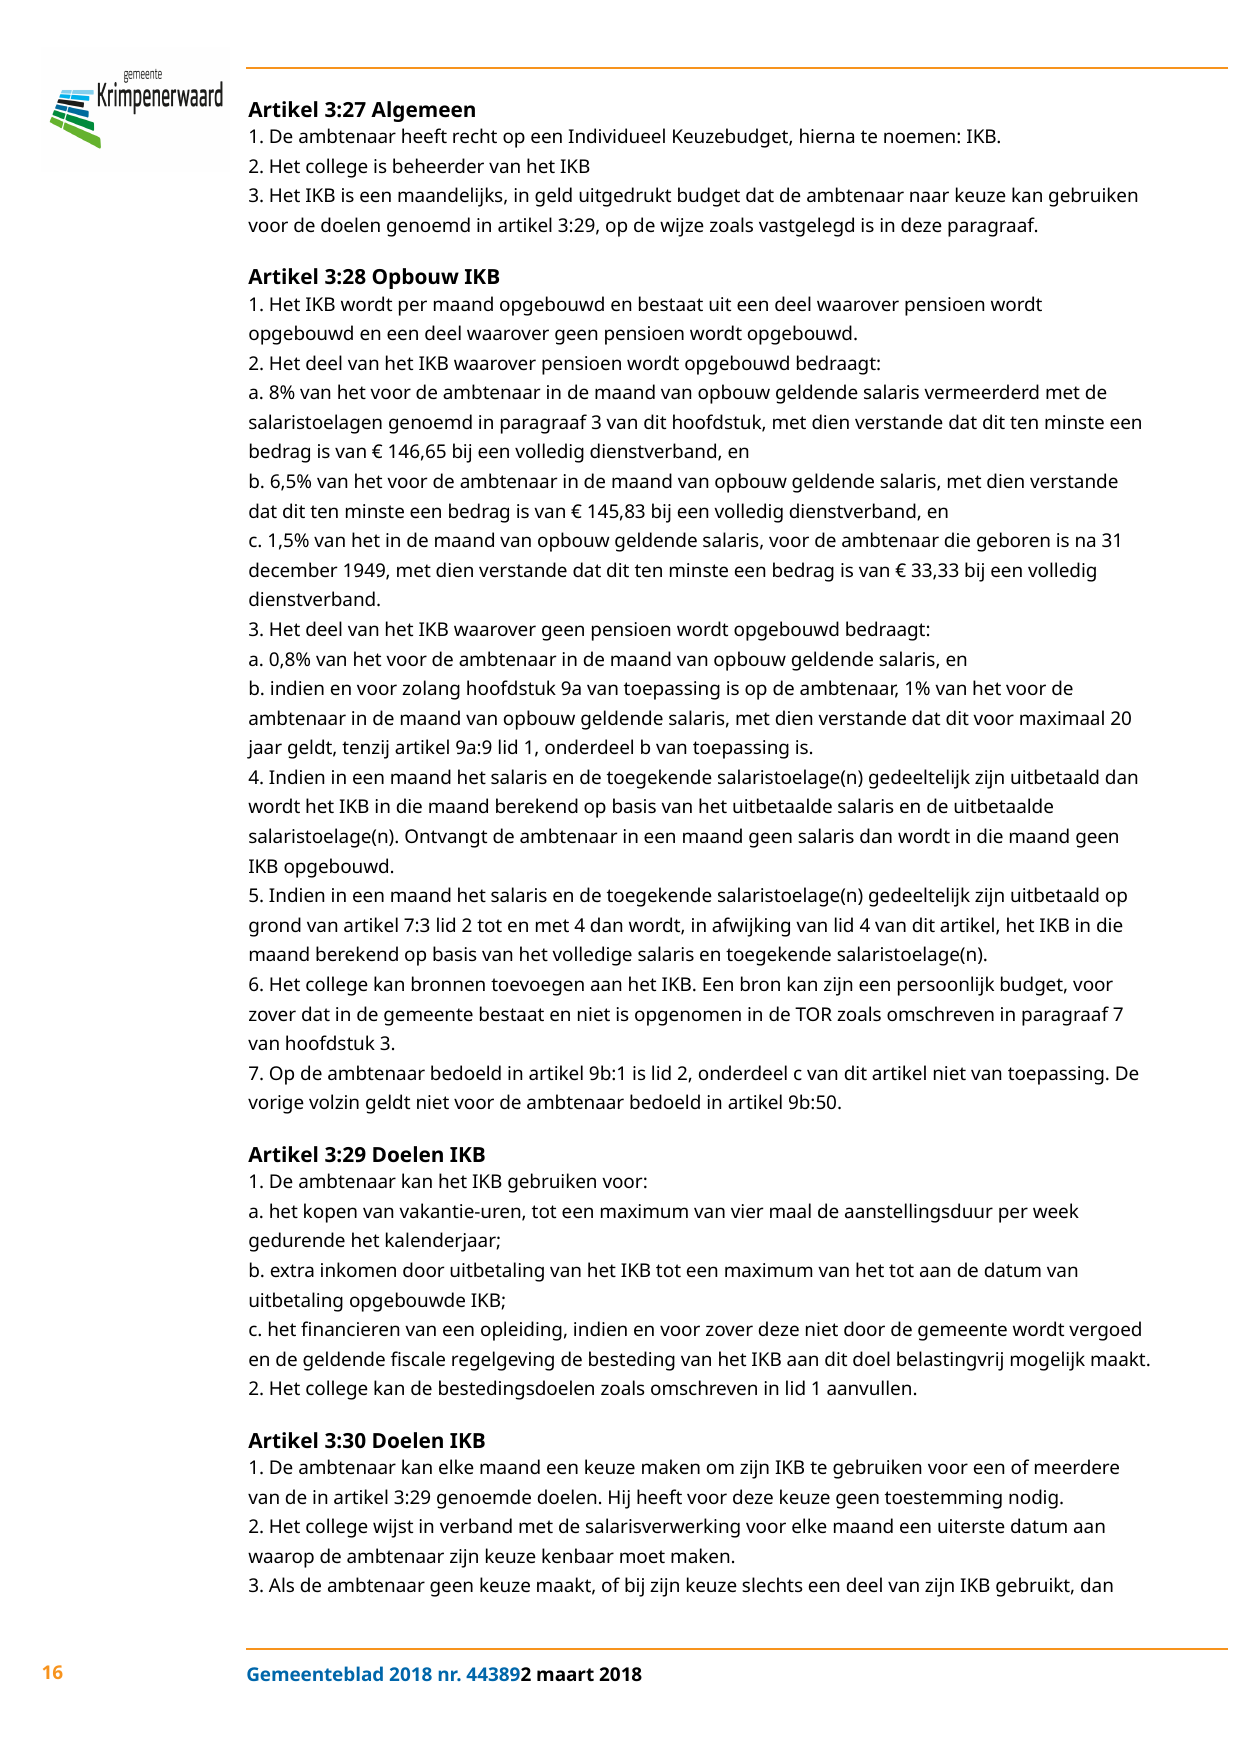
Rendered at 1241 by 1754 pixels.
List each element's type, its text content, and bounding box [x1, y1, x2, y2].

text c. het financieren van een opleiding, indien en voor zover deze niet door de gemeente wordt vergoed en de geldende fiscale regelgeving de besteding van het IKB aan dit doel belastingvrij mogelijk maakt. [248, 1316, 1152, 1372]
text a. het kopen van vakantie-uren, tot een maximum van vier maal de aanstellingsduur per week gedurende het kalenderjaar; [248, 1198, 1152, 1253]
text b. extra inkomen door uitbetaling van het IKB tot een maximum van het tot aan de datum van uitbetaling opgebouwde IKB; [248, 1257, 1152, 1312]
text 2. Het college is beheerder van het IKB [248, 153, 1152, 178]
text 6. Het college kan bronnen toevoegen aan het IKB. Een bron kan zijn een persoonlijk budget, voor zover dat in de gemeente bestaat en niet is opgenomen in de TOR zoals omschreven in paragraaf 7 van hoofdstuk 3. [248, 971, 1152, 1056]
text 1. De ambtenaar kan het IKB gebruiken voor: [248, 1168, 1152, 1194]
text Artikel 3:27 Algemeen [248, 95, 1152, 123]
text Artikel 3:30 Doelen IKB [248, 1426, 1152, 1454]
text 1. De ambtenaar heeft recht op een Individueel Keuzebudget, hierna te noemen: IKB. [248, 123, 1152, 149]
text b. 6,5% van het voor de ambtenaar in de maand van opbouw geldende salaris, met dien verstande dat dit ten minste een bedrag is van € 145,83 bij een volledig dienstverband, en [248, 468, 1152, 524]
text 1. De ambtenaar kan elke maand een keuze maken om zijn IKB te gebruiken voor een of meerdere van de in artikel 3:29 genoemde doelen. Hij heeft voor deze keuze geen toestemming nodig. [248, 1454, 1152, 1510]
text 5. Indien in een maand het salaris en de toegekende salaristoelage(n) gedeeltelijk zijn uitbetaald op grond van artikel 7:3 lid 2 tot en met 4 dan wordt, in afwijking van lid 4 van dit artikel, het IKB in die maand berekend op basis van het volledige salaris en toegekende salaristoelage(n). [248, 882, 1152, 967]
text Artikel 3:29 Doelen IKB [248, 1140, 1152, 1168]
text a. 0,8% van het voor de ambtenaar in de maand van opbouw geldende salaris, en [248, 646, 1152, 672]
text 2. Het deel van het IKB waarover pensioen wordt opgebouwd bedraagt: [248, 350, 1152, 376]
text b. indien en voor zolang hoofdstuk 9a van toepassing is op de ambtenaar, 1% van het voor de ambtenaar in de maand van opbouw geldende salaris, met dien verstande dat dit voor maximaal 20 jaar geldt, tenzij artikel 9a:9 lid 1, onderdeel b van toepassing is. [248, 675, 1152, 760]
text a. 8% van het voor de ambtenaar in de maand van opbouw geldende salaris vermeerderd met de salaristoelagen genoemd in paragraaf 3 van dit hoofdstuk, met dien verstande dat dit ten minste een bedrag is van € 146,65 bij een volledig dienstverband, en [248, 379, 1152, 464]
text 3. Het IKB is een maandelijks, in geld uitgedrukt budget dat de ambtenaar naar keuze kan gebruiken voor de doelen genoemd in artikel 3:29, op de wijze zoals vastgelegd is in deze paragraaf. [248, 182, 1152, 238]
text 3. Het deel van het IKB waarover geen pensioen wordt opgebouwd bedraagt: [248, 616, 1152, 642]
text 1. Het IKB wordt per maand opgebouwd en bestaat uit een deel waarover pensioen wordt opgebouwd en een deel waarover geen pensioen wordt opgebouwd. [248, 291, 1152, 346]
text 3. Als de ambtenaar geen keuze maakt, of bij zijn keuze slechts een deel van zijn IKB gebruikt, dan [248, 1573, 1152, 1598]
picture [41, 47, 231, 172]
text 2. Het college kan de bestedingsdoelen zoals omschreven in lid 1 aanvullen. [248, 1376, 1152, 1401]
text Artikel 3:28 Opbouw IKB [248, 262, 1152, 291]
text 2. Het college wijst in verband met de salarisverwerking voor elke maand een uiterste datum aan waarop de ambtenaar zijn keuze kenbaar moet maken. [248, 1513, 1152, 1569]
text 7. Op de ambtenaar bedoeld in artikel 9b:1 is lid 2, onderdeel c van dit artikel niet van toepassing. De vorige volzin geldt niet voor de ambtenaar bedoeld in artikel 9b:50. [248, 1060, 1152, 1115]
text c. 1,5% van het in de maand van opbouw geldende salaris, voor de ambtenaar die geboren is na 31 december 1949, met dien verstande dat dit ten minste een bedrag is van € 33,33 bij een volledig dienstverband. [248, 527, 1152, 612]
text 4. Indien in een maand het salaris en de toegekende salaristoelage(n) gedeeltelijk zijn uitbetaald dan wordt het IKB in die maand berekend op basis van het uitbetaalde salaris en de uitbetaalde salaristoelage(n). Ontvangt de ambtenaar in een maand geen salaris dan wordt in die maand geen IKB opgebouwd. [248, 764, 1152, 879]
